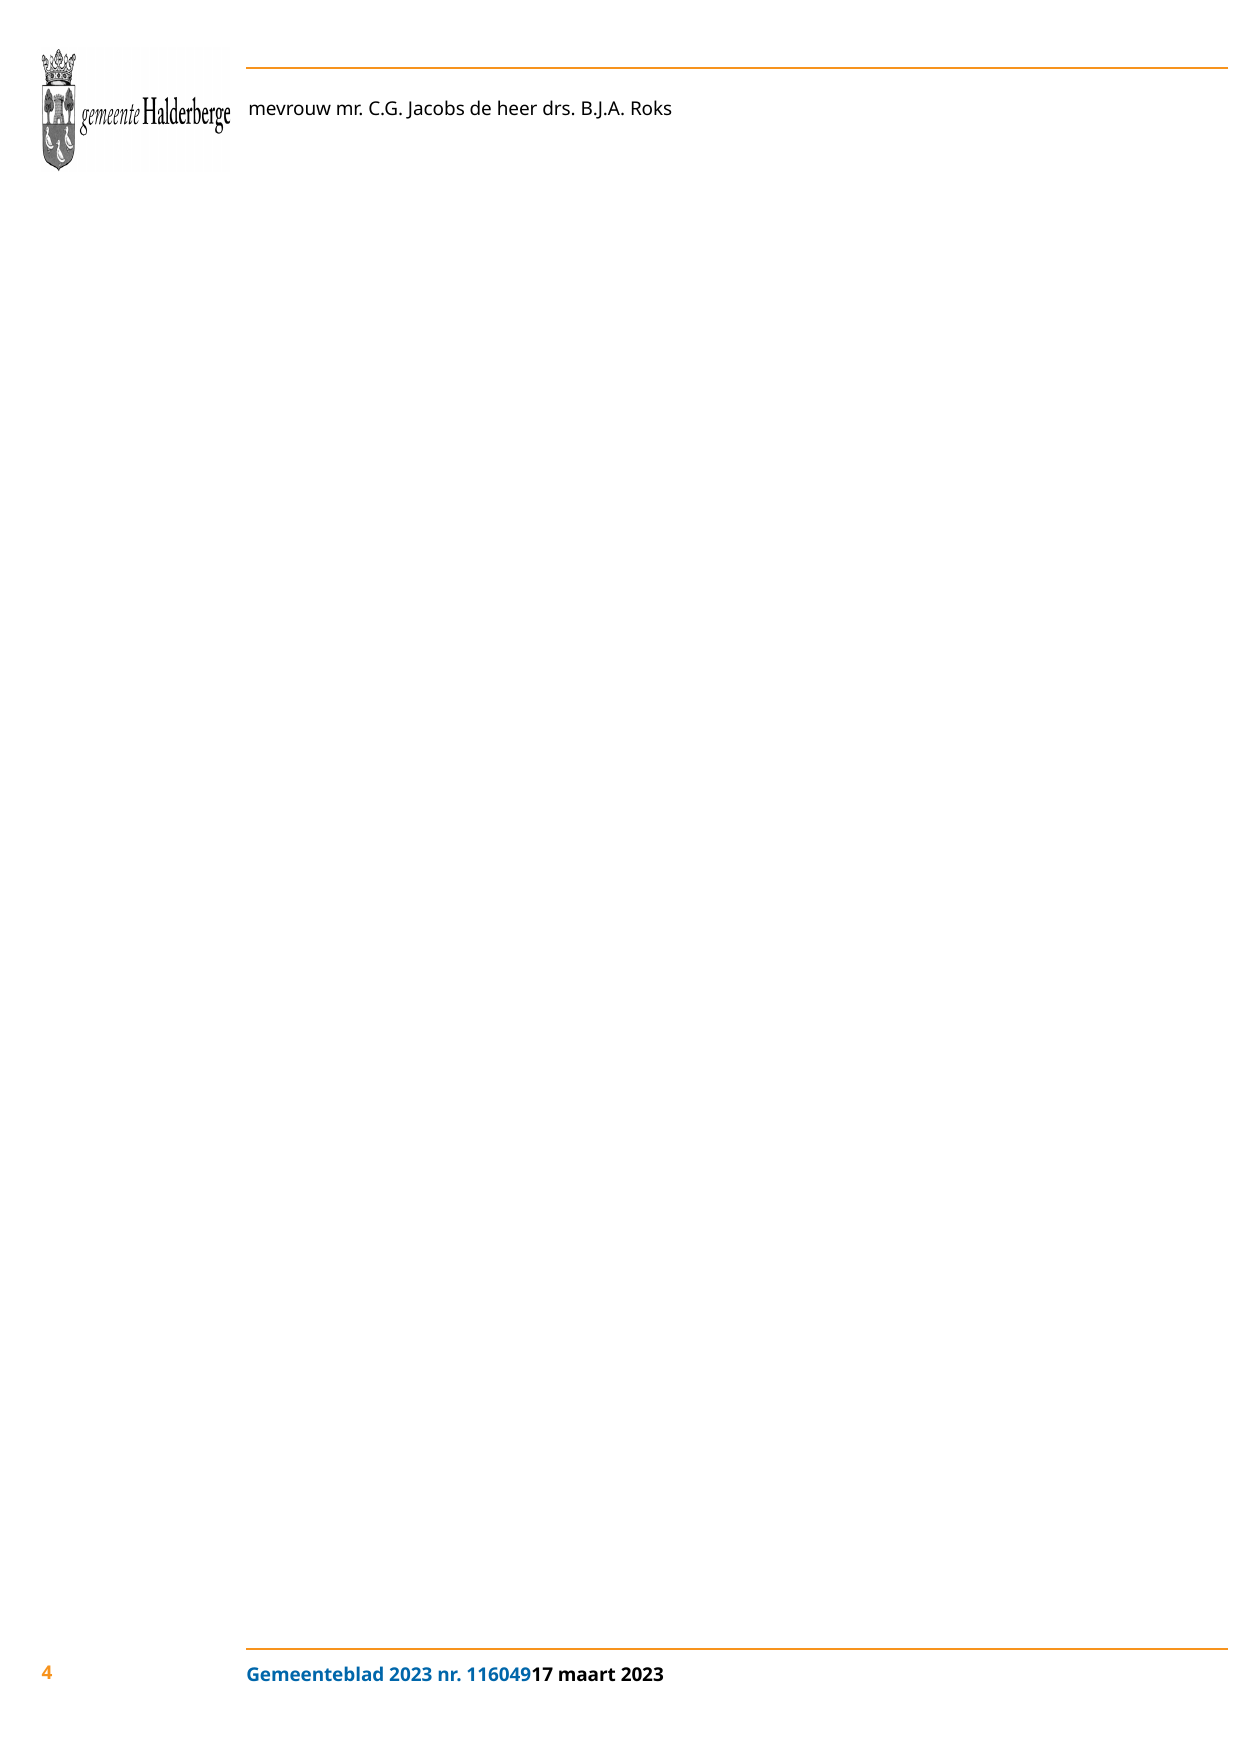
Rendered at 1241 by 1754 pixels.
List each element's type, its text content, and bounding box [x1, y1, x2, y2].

text mevrouw mr. C.G. Jacobs de heer drs. B.J.A. Roks [248, 95, 1152, 121]
picture [41, 47, 231, 172]
